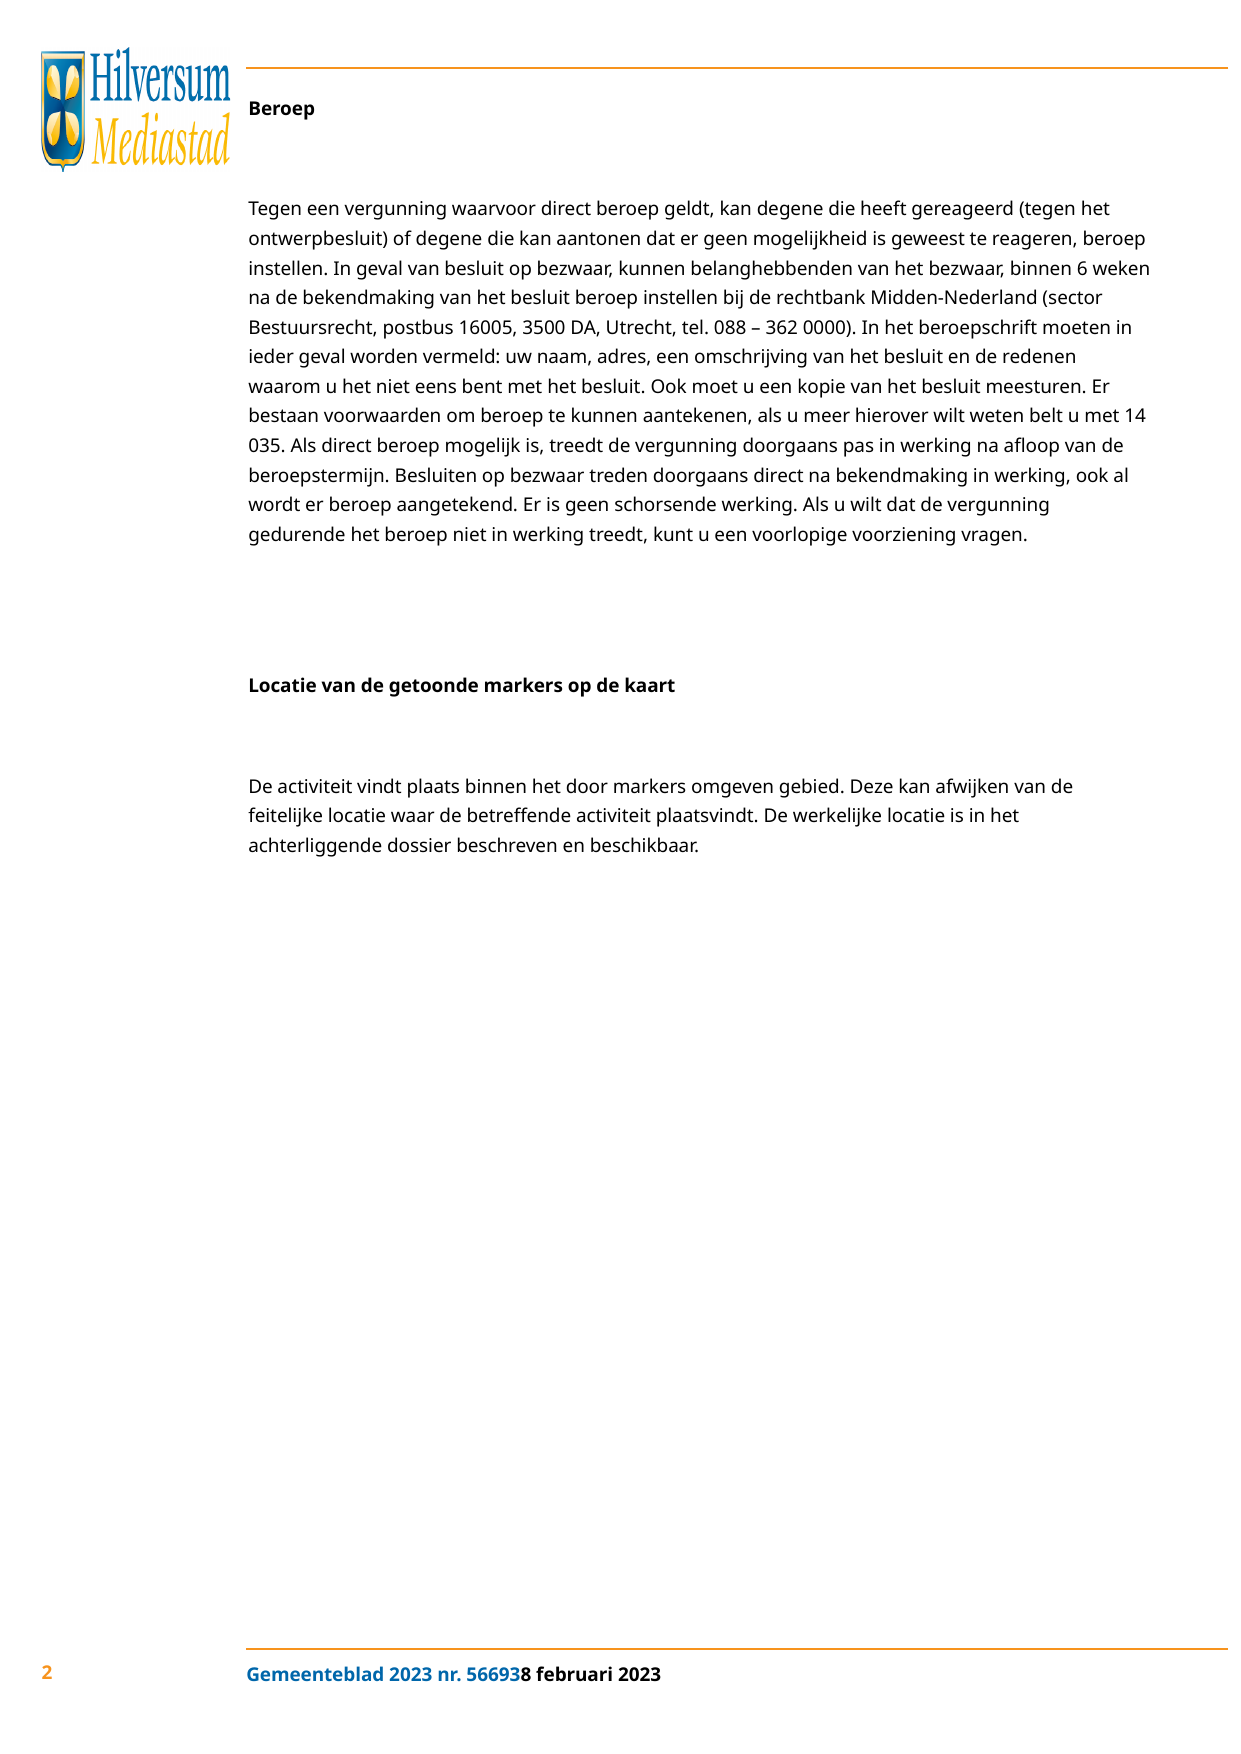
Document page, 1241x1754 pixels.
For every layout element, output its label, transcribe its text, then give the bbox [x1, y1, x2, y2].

text Beroep [248, 95, 1152, 121]
text Locatie van de getoonde markers op de kaart [248, 672, 1152, 698]
text De activiteit vindt plaats binnen het door markers omgeven gebied. Deze kan afwijken van de feitelijke locatie waar de betreffende activiteit plaatsvindt. De werkelijke locatie is in het achterliggende dossier beschreven en beschikbaar. [248, 773, 1152, 858]
text Tegen een vergunning waarvoor direct beroep geldt, kan degene die heeft gereageerd (tegen het ontwerpbesluit) of degene die kan aantonen dat er geen mogelijkheid is geweest te reageren, beroep instellen. In geval van besluit op bezwaar, kunnen belanghebbenden van het bezwaar, binnen 6 weken na de bekendmaking van het besluit beroep instellen bij de rechtbank Midden-Nederland (sector Bestuursrecht, postbus 16005, 3500 DA, Utrecht, tel. 088 – 362 0000). In het beroepschrift moeten in ieder geval worden vermeld: uw naam, adres, een omschrijving van het besluit en de redenen waarom u het niet eens bent met het besluit. Ook moet u een kopie van het besluit meesturen. Er bestaan voorwaarden om beroep te kunnen aantekenen, als u meer hierover wilt weten belt u met 14 035. Als direct beroep mogelijk is, treedt de vergunning doorgaans pas in werking na afloop van de beroepstermijn. Besluiten op bezwaar treden doorgaans direct na bekendmaking in werking, ook al wordt er beroep aangetekend. Er is geen schorsende werking. Als u wilt dat de vergunning gedurende het beroep niet in werking treedt, kunt u een voorlopige voorziening vragen. [248, 196, 1152, 547]
picture [41, 47, 231, 172]
